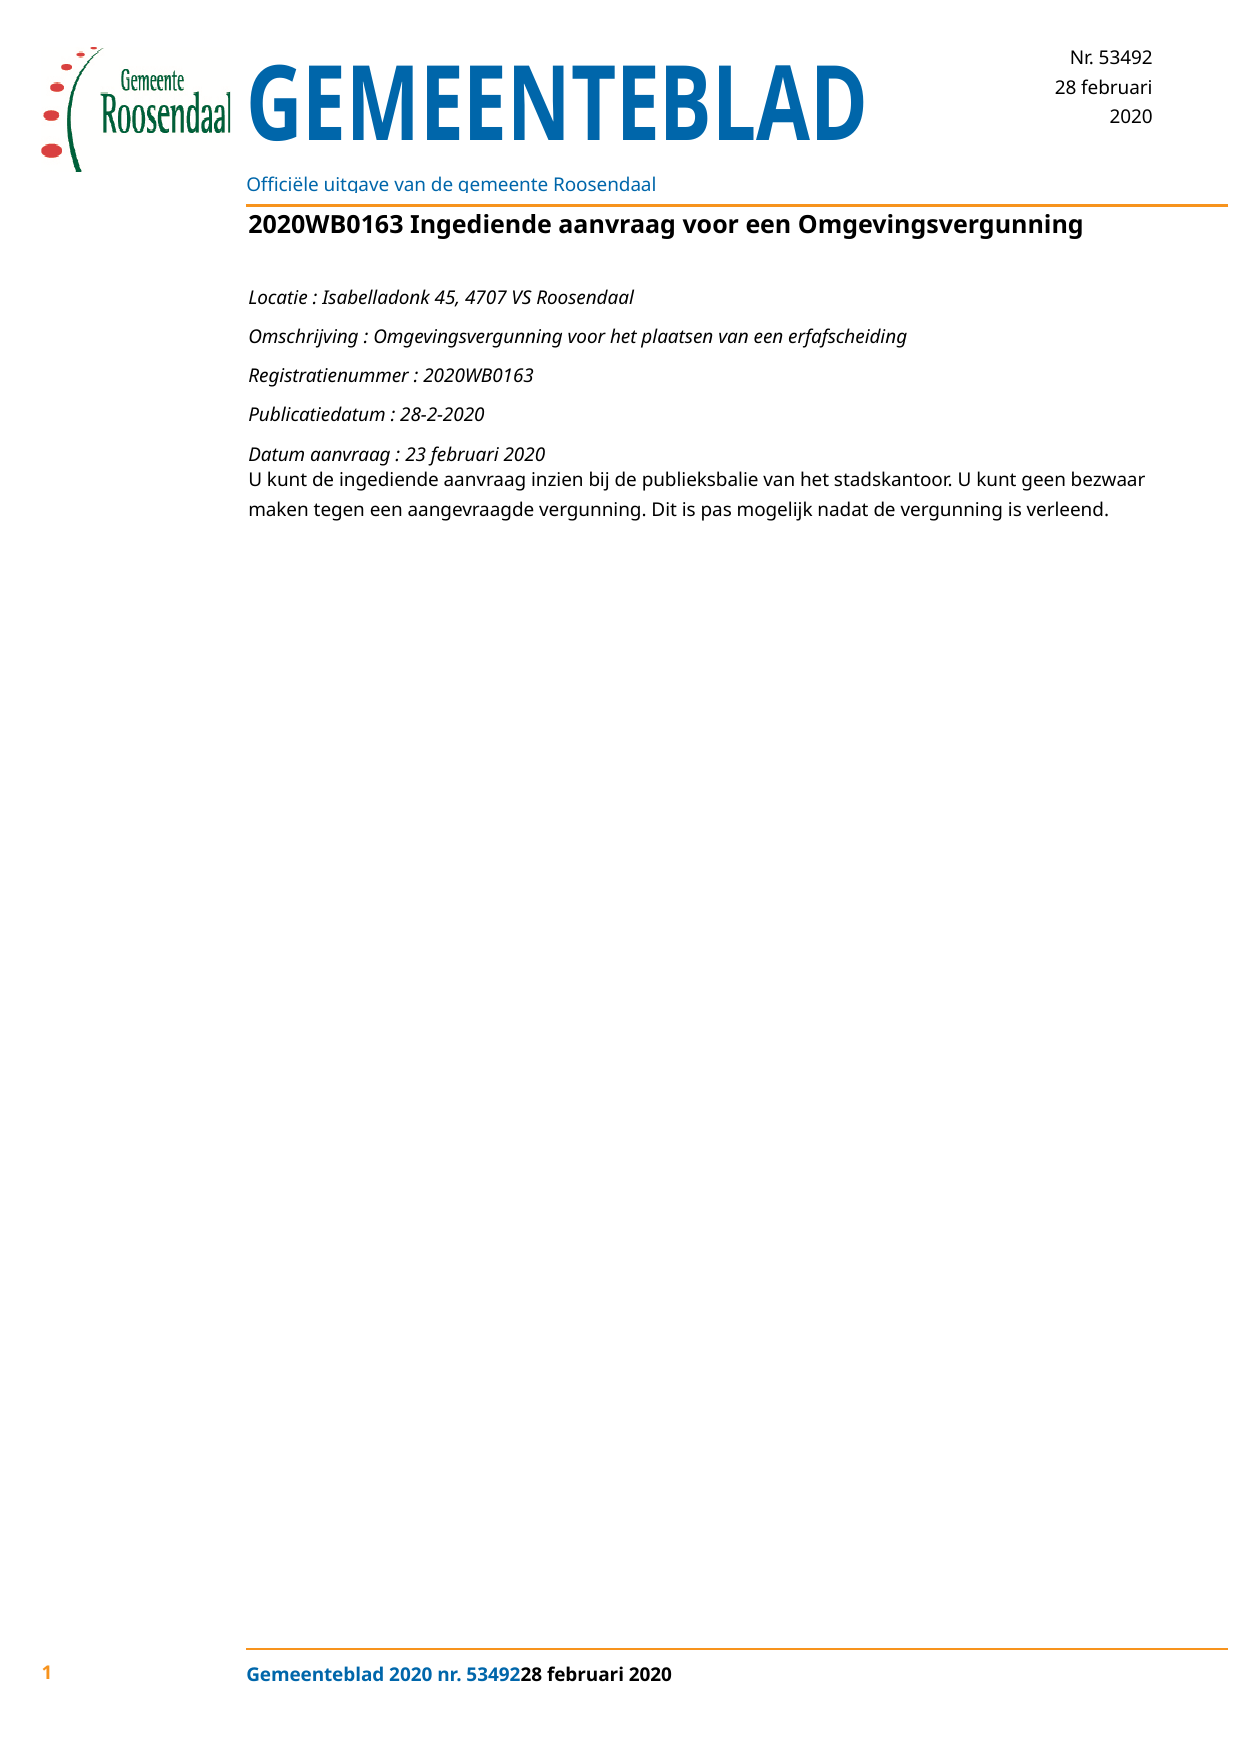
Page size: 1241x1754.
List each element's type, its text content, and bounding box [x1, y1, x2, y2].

text Locatie : Isabelladonk 45, 4707 VS Roosendaal [248, 284, 1152, 309]
text U kunt de ingediende aanvraag inzien bij de publieksbalie van het stadskantoor. U kunt geen bezwaar maken tegen een aangevraagde vergunning. Dit is pas mogelijk nadat de vergunning is verleend. [248, 467, 1152, 522]
text Publicatiedatum : 28-2-2020 [248, 402, 1152, 427]
text Omschrijving : Omgevingsvergunning voor het plaatsen van een erfafscheiding [248, 323, 1152, 349]
text 2020WB0163 Ingediende aanvraag voor een Omgevingsvergunning [248, 207, 1152, 241]
text Datum aanvraag : 23 februari 2020 [248, 441, 1152, 467]
picture [41, 47, 231, 172]
text Registratienummer : 2020WB0163 [248, 362, 1152, 388]
